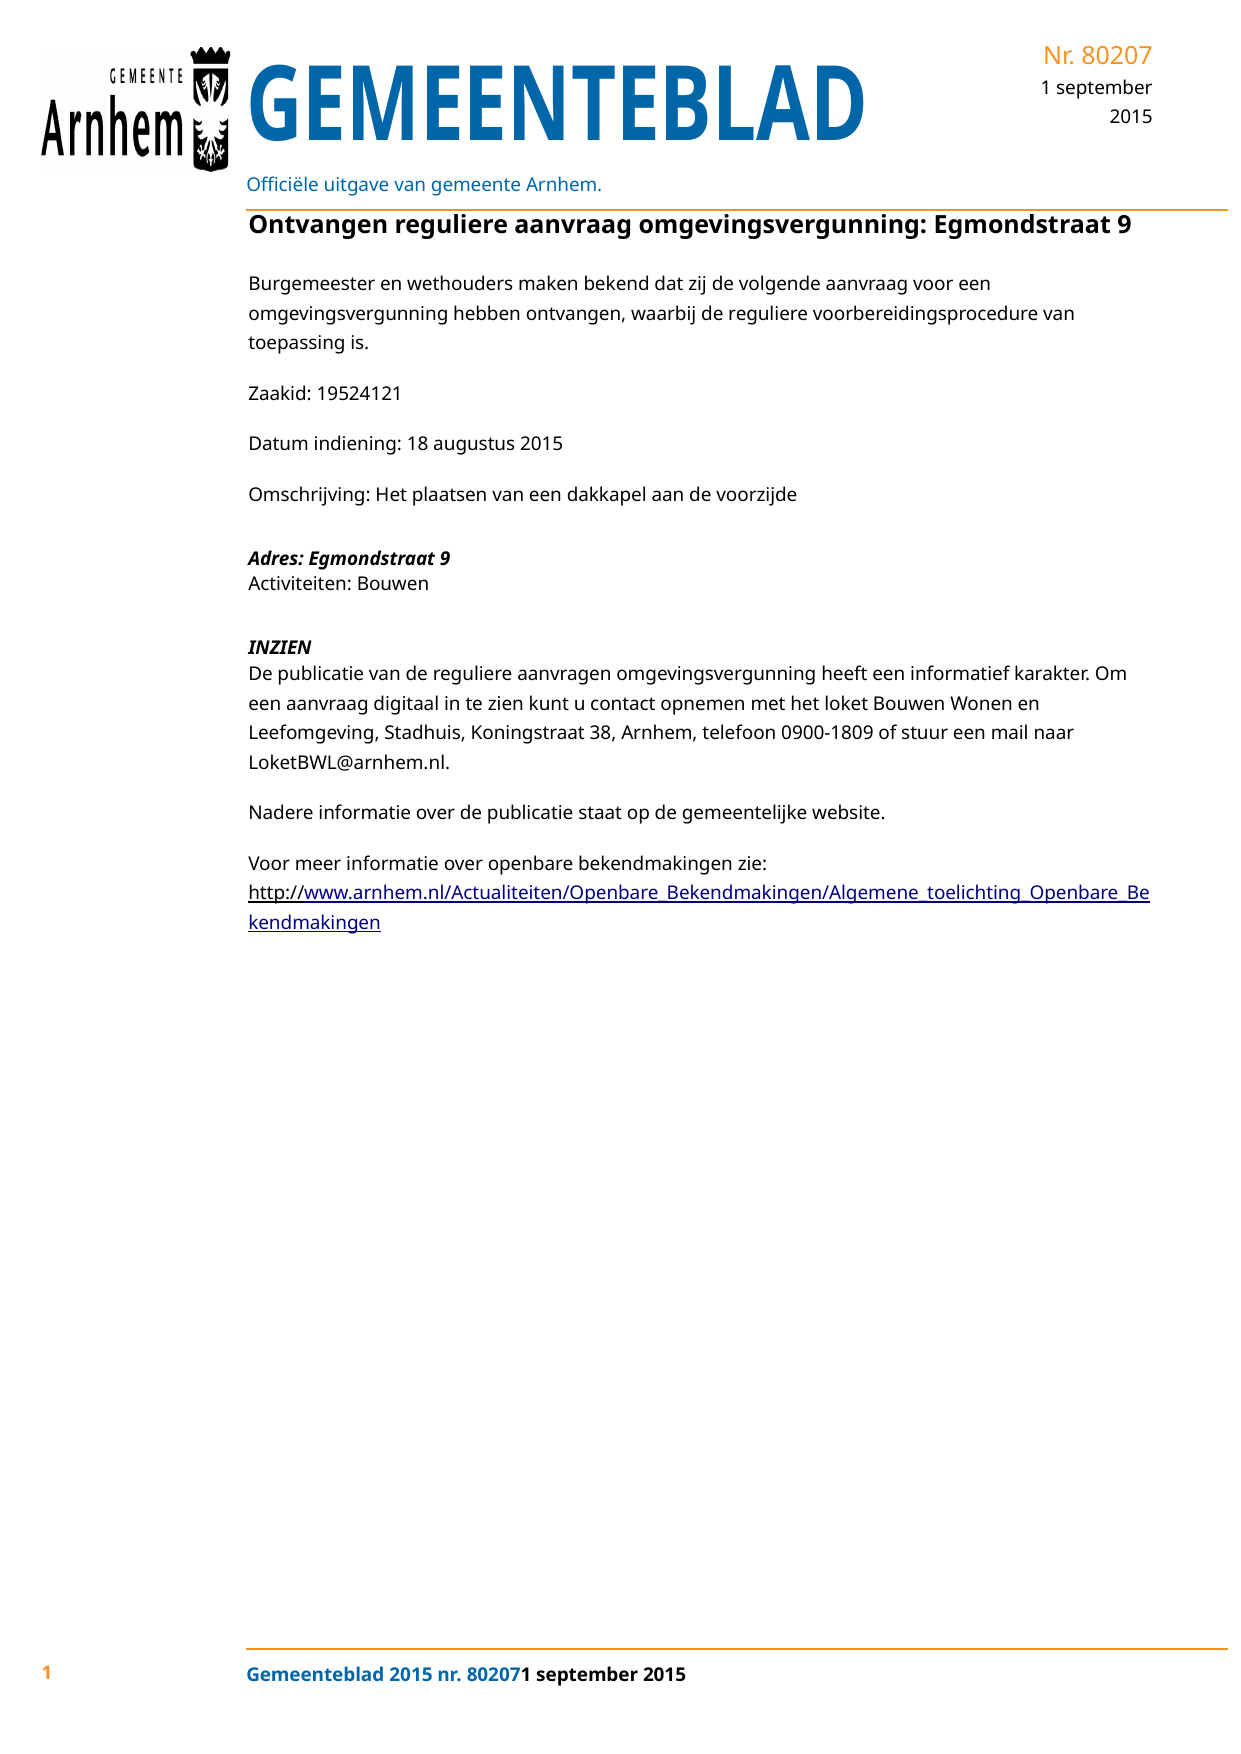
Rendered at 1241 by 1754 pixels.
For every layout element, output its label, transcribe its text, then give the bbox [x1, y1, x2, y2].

text INZIEN [248, 634, 1152, 660]
text Datum indiening: 18 augustus 2015 [248, 430, 1152, 456]
text Zaakid: 19524121 [248, 380, 1152, 406]
text Omschrijving: Het plaatsen van een dakkapel aan de voorzijde [248, 481, 1152, 506]
text Ontvangen reguliere aanvraag omgevingsvergunning: Egmondstraat 9 [248, 211, 1152, 241]
text Voor meer informatie over openbare bekendmakingen zie: http://www.arnhem.nl/Actualiteiten/Openbare_Bekendmakingen/Algemene_toelichting_Openbare_Bekendmakingen [248, 850, 1152, 934]
text Nadere informatie over de publicatie staat op de gemeentelijke website. [248, 799, 1152, 825]
text Activiteiten: Bouwen [248, 570, 1152, 596]
text Burgemeester en wethouders maken bekend dat zij de volgende aanvraag voor een omgevingsvergunning hebben ontvangen, waarbij de reguliere voorbereidingsprocedure van toepassing is. [248, 270, 1152, 355]
text Adres: Egmondstraat 9 [248, 545, 1152, 570]
text De publicatie van de reguliere aanvragen omgevingsvergunning heeft een informatief karakter. Om een aanvraag digitaal in te zien kunt u contact opnemen met het loket Bouwen Wonen en Leefomgeving, Stadhuis, Koningstraat 38, Arnhem, telefoon 0900-1809 of stuur een mail naar LoketBWL@arnhem.nl. [248, 660, 1152, 774]
picture [41, 47, 231, 172]
